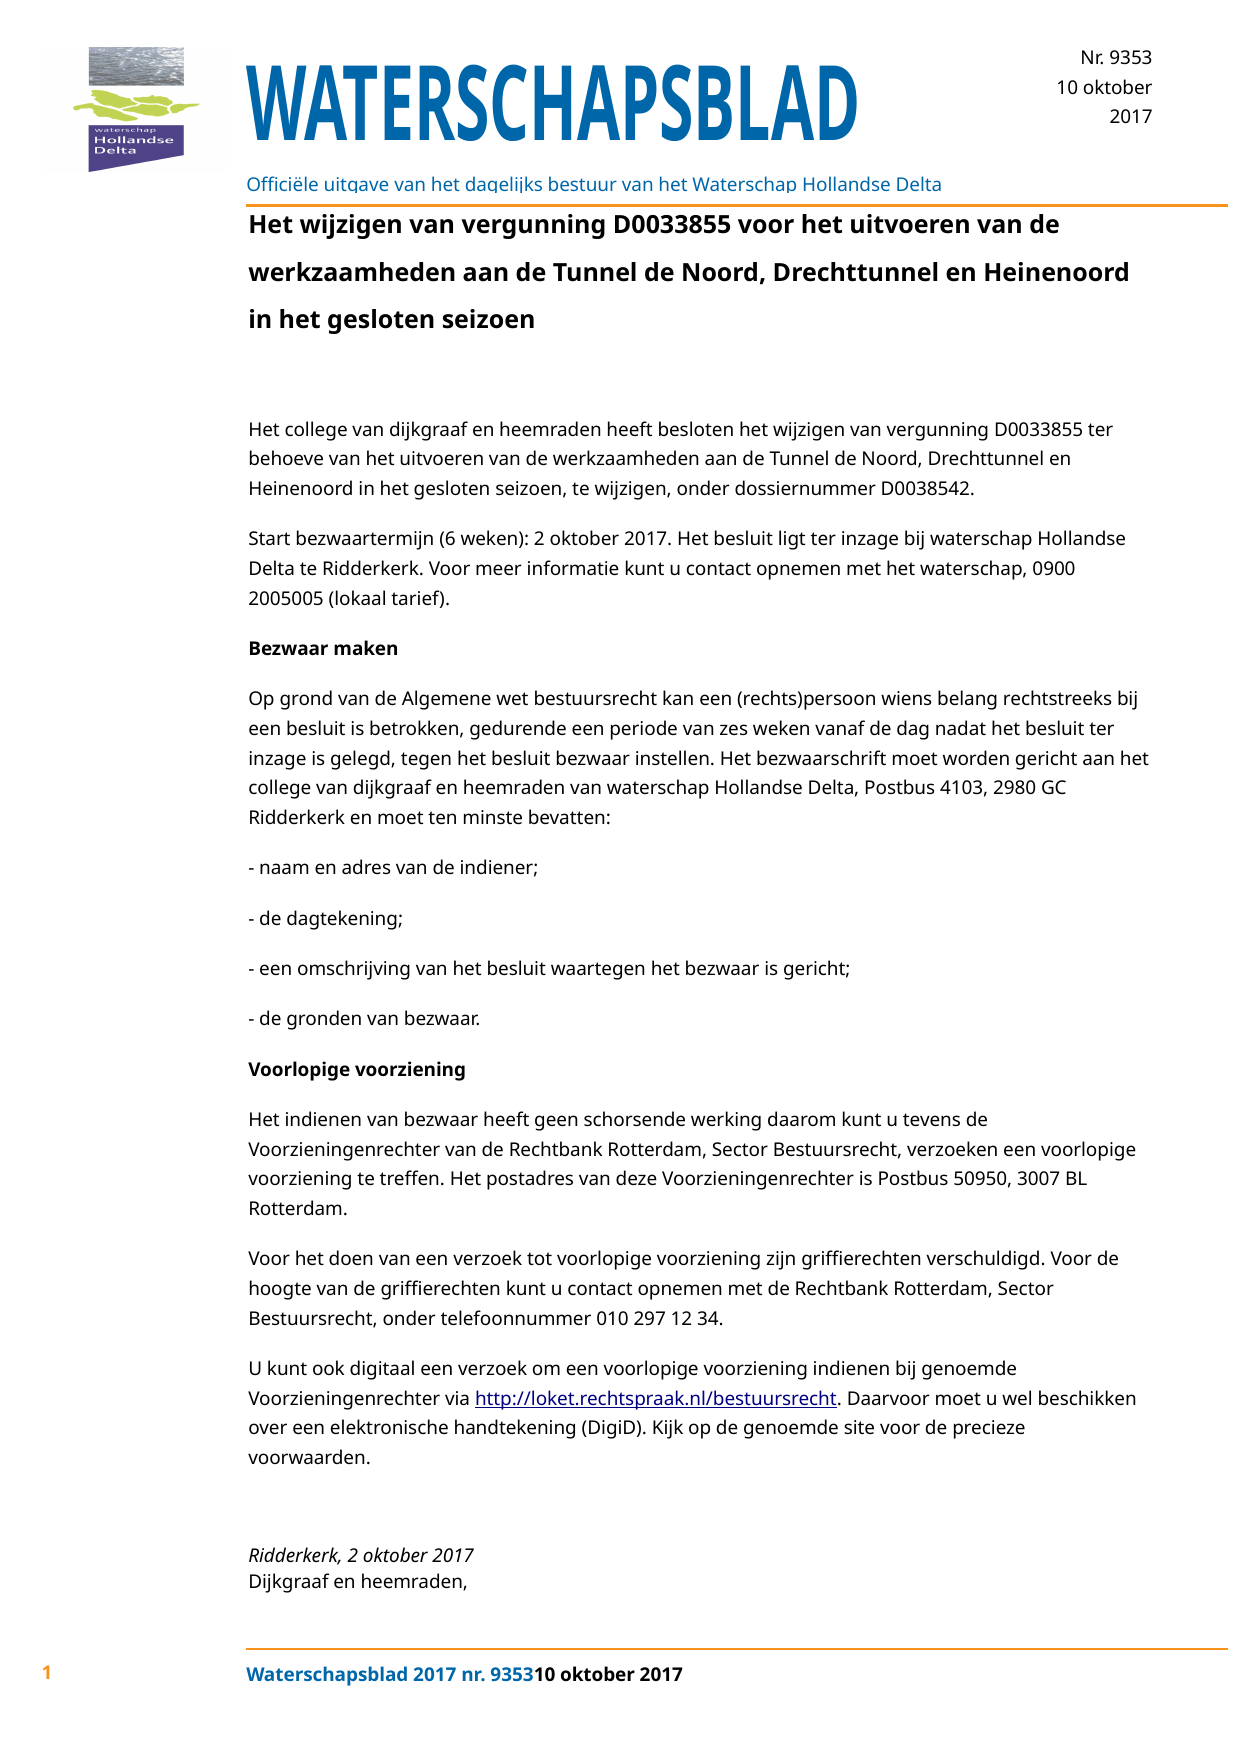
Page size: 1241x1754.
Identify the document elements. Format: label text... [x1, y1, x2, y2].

text Voorlopige voorziening [248, 1056, 1152, 1082]
text Het indienen van bezwaar heeft geen schorsende werking daarom kunt u tevens de Voorzieningenrechter van de Rechtbank Rotterdam, Sector Bestuursrecht, verzoeken een voorlopige voorziening te treffen. Het postadres van deze Voorzieningenrechter is Postbus 50950, 3007 BL Rotterdam. [248, 1106, 1152, 1221]
text - naam en adres van de indiener; [248, 854, 1152, 880]
text Start bezwaartermijn (6 weken): 2 oktober 2017. Het besluit ligt ter inzage bij waterschap Hollandse Delta te Ridderkerk. Voor meer informatie kunt u contact opnemen met het waterschap, 0900 2005005 (lokaal tarief). [248, 526, 1152, 610]
text U kunt ook digitaal een verzoek om een voorlopige voorziening indienen bij genoemde Voorzieningenrechter via http://loket.rechtspraak.nl/bestuursrecht. Daarvoor moet u wel beschikken over een elektronische handtekening (DigiD). Kijk op de genoemde site voor de precieze voorwaarden. [248, 1355, 1152, 1469]
text Dijkgraaf en heemraden, [248, 1568, 1152, 1593]
picture [41, 47, 231, 172]
text Ridderkerk, 2 oktober 2017 [248, 1542, 1152, 1568]
text Bezwaar maken [248, 635, 1152, 661]
text - de gronden van bezwaar. [248, 1006, 1152, 1031]
text - de dagtekening; [248, 905, 1152, 930]
text Het wijzigen van vergunning D0033855 voor het uitvoeren van de werkzaamheden aan de Tunnel de Noord, Drechttunnel en Heinenoord in het gesloten seizoen [248, 207, 1152, 336]
text Voor het doen van een verzoek tot voorlopige voorziening zijn griffierechten verschuldigd. Voor de hoogte van de griffierechten kunt u contact opnemen met de Rechtbank Rotterdam, Sector Bestuursrecht, onder telefoonnummer 010 297 12 34. [248, 1246, 1152, 1330]
text Op grond van de Algemene wet bestuursrecht kan een (rechts)persoon wiens belang rechtstreeks bij een besluit is betrokken, gedurende een periode van zes weken vanaf de dag nadat het besluit ter inzage is gelegd, tegen het besluit bezwaar instellen. Het bezwaarschrift moet worden gericht aan het college van dijkgraaf en heemraden van waterschap Hollandse Delta, Postbus 4103, 2980 GC Ridderkerk en moet ten minste bevatten: [248, 686, 1152, 829]
text - een omschrijving van het besluit waartegen het bezwaar is gericht; [248, 955, 1152, 981]
text Het college van dijkgraaf en heemraden heeft besloten het wijzigen van vergunning D0033855 ter behoeve van het uitvoeren van de werkzaamheden aan de Tunnel de Noord, Drechttunnel en Heinenoord in het gesloten seizoen, te wijzigen, onder dossiernummer D0038542. [248, 416, 1152, 501]
